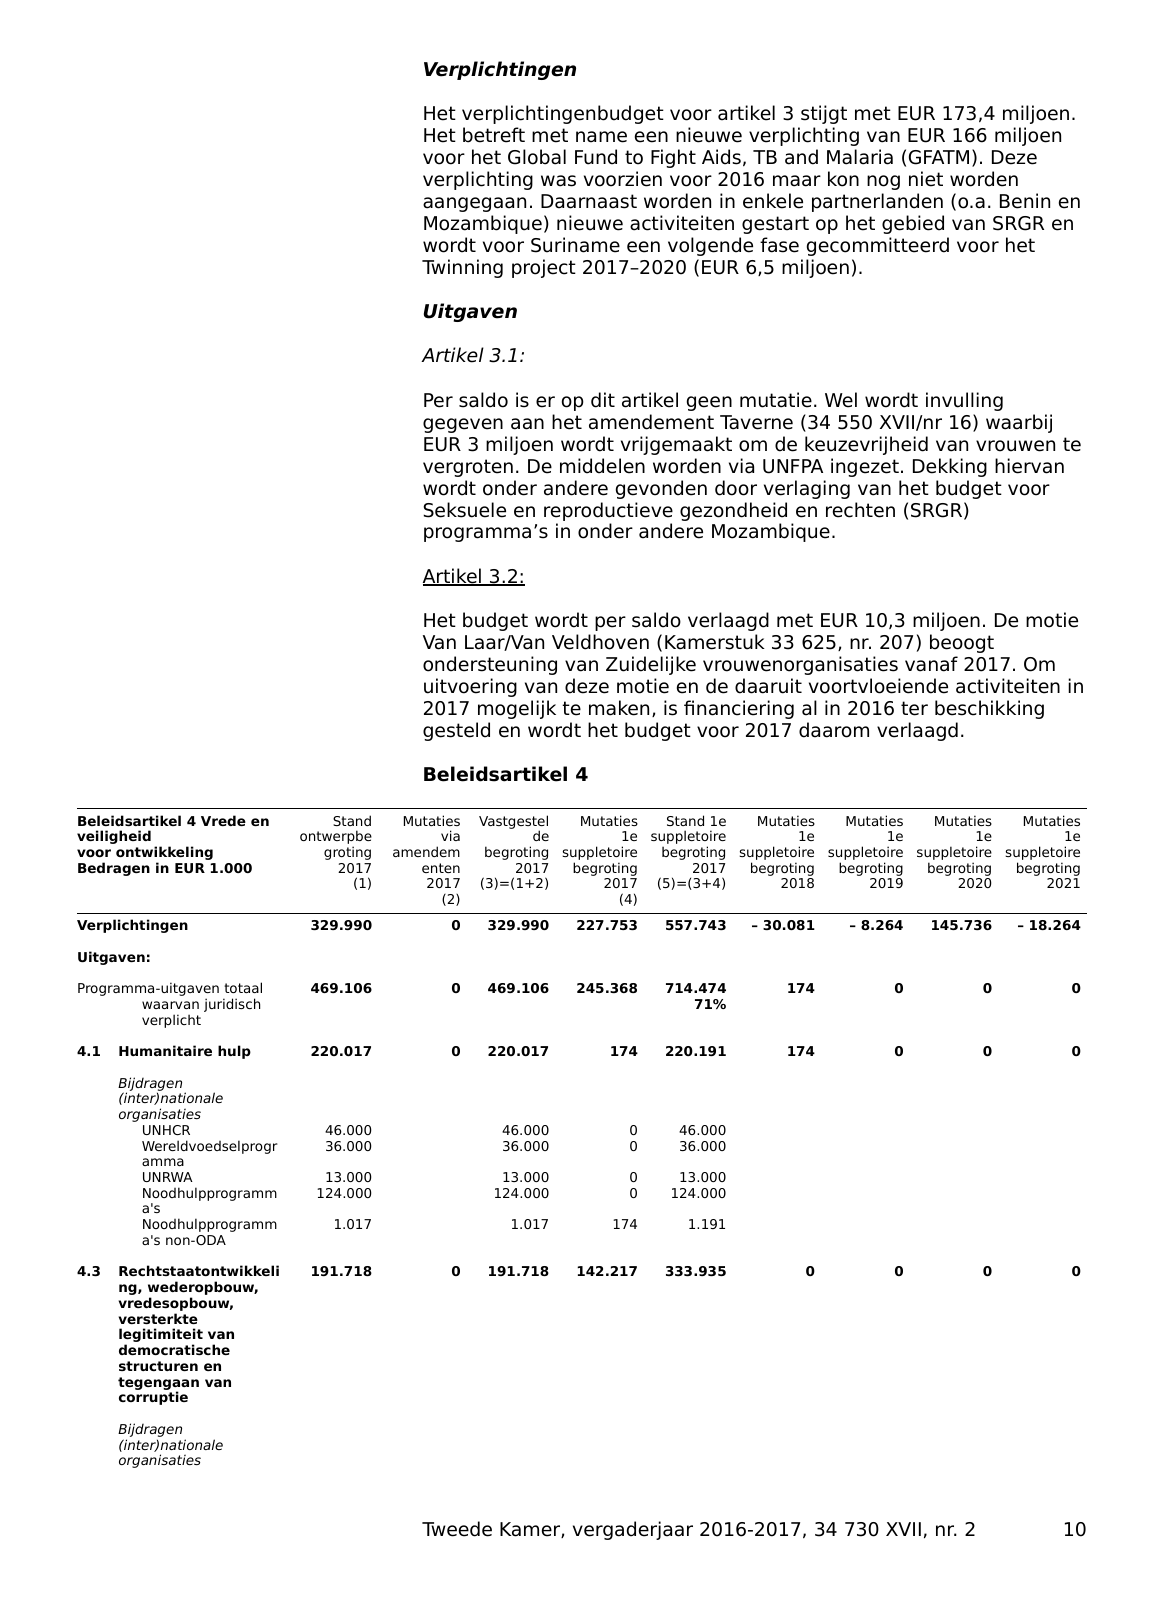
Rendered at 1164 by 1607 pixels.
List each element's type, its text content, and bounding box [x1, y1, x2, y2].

table_cell [998, 1028, 1087, 1044]
table_cell 174 [555, 1217, 644, 1248]
table_cell [555, 1028, 644, 1044]
table_cell [112, 1170, 136, 1186]
table_cell [998, 1217, 1087, 1248]
table_cell 124.000 [466, 1186, 555, 1217]
table_cell [77, 1406, 112, 1422]
table_cell [289, 1422, 378, 1469]
table_cell [909, 965, 998, 981]
table_cell [112, 965, 136, 981]
table_cell [821, 1170, 909, 1186]
table_cell [909, 1170, 998, 1186]
table_cell [732, 1217, 821, 1248]
table_cell [378, 1060, 466, 1076]
table_cell Bijdragen (inter)nationale organisaties [112, 1422, 289, 1469]
table_cell 0 [378, 1044, 466, 1060]
table_cell Humanitaire hulp [112, 1044, 289, 1060]
table_cell [555, 965, 644, 981]
table_cell 0 [998, 1044, 1087, 1060]
table_cell [77, 1060, 112, 1076]
table_cell [644, 1422, 732, 1469]
table_cell [732, 1028, 821, 1044]
table_cell [732, 1186, 821, 1217]
table_cell [289, 1076, 378, 1123]
table_cell 220.191 [644, 1044, 732, 1060]
table_cell Bijdragen (inter)nationale organisaties [112, 1076, 289, 1123]
table_cell [732, 1170, 821, 1186]
table_cell Rechtstaatontwikkeling, wederopbouw, vredesopbouw, versterkte legitimiteit van democratische structuren en tegengaan van corruptie [112, 1264, 289, 1406]
table_cell [466, 965, 555, 981]
table_cell 220.017 [289, 1044, 378, 1060]
table_cell [732, 1406, 821, 1422]
table_cell [821, 965, 909, 981]
table_cell [289, 1028, 378, 1044]
table_cell [77, 1422, 112, 1469]
table_cell 36.000 [289, 1139, 378, 1170]
table_cell [732, 934, 821, 950]
table_cell 145.736 [909, 914, 998, 934]
table_cell [821, 1139, 909, 1170]
table_cell [998, 1076, 1087, 1123]
table_cell 714.474 [644, 981, 732, 997]
table_cell [378, 1422, 466, 1469]
table_cell [732, 997, 821, 1028]
table_cell [644, 1028, 732, 1044]
table_cell 13.000 [289, 1170, 378, 1186]
table_cell [909, 1060, 998, 1076]
table_cell 46.000 [644, 1123, 732, 1138]
table_cell 0 [378, 1264, 466, 1406]
table_cell 46.000 [289, 1123, 378, 1138]
table_header Stand ontwerpbegroting 2017 (1) [289, 809, 378, 912]
table_cell [909, 1123, 998, 1138]
table_cell [732, 1249, 821, 1264]
table_cell 0 [998, 981, 1087, 997]
table_cell 557.743 [644, 914, 732, 934]
table_cell [112, 1028, 136, 1044]
table_cell [821, 1076, 909, 1123]
table_cell [644, 950, 732, 965]
table_cell 1.017 [289, 1217, 378, 1248]
table_cell [289, 1406, 378, 1422]
table_cell [289, 1060, 378, 1076]
table_cell [555, 1406, 644, 1422]
table_cell [136, 1249, 289, 1264]
table_cell 0 [821, 1264, 909, 1406]
table_cell [555, 934, 644, 950]
table_cell 333.935 [644, 1264, 732, 1406]
table_cell [77, 1170, 112, 1186]
table_cell [112, 1139, 136, 1170]
table_cell 0 [555, 1139, 644, 1170]
table_cell [821, 1060, 909, 1076]
table_cell 0 [555, 1170, 644, 1186]
table_cell Wereldvoedselprogramma [136, 1139, 289, 1170]
table_cell [112, 1249, 136, 1264]
table_cell [466, 1422, 555, 1469]
table_cell [77, 997, 112, 1028]
table_cell [378, 965, 466, 981]
table_cell [112, 934, 136, 950]
table_header Beleidsartikel 4 Vrede en veiligheid voor ontwikkeling Bedragen in EUR 1.000 [77, 809, 289, 912]
table_cell [378, 1406, 466, 1422]
table_cell 4.3 [77, 1264, 112, 1406]
table_cell Noodhulpprogramma's non-ODA [136, 1217, 289, 1248]
table_cell [555, 950, 644, 965]
table_cell [112, 1186, 136, 1217]
table_cell [998, 997, 1087, 1028]
table_cell [466, 997, 555, 1028]
table_cell 124.000 [644, 1186, 732, 1217]
table_cell 174 [732, 981, 821, 997]
table_cell [732, 1060, 821, 1076]
table_cell [732, 950, 821, 965]
table_cell [112, 997, 136, 1028]
table_cell [909, 997, 998, 1028]
table_cell [998, 1422, 1087, 1469]
table_cell Noodhulpprogramma's [136, 1186, 289, 1217]
subtitle Beleidsartikel 4 [422, 764, 1087, 786]
table_cell 36.000 [466, 1139, 555, 1170]
table_cell [644, 1249, 732, 1264]
table_cell [555, 1249, 644, 1264]
table_cell [289, 965, 378, 981]
table_cell [821, 1249, 909, 1264]
text Het verplichtingenbudget voor artikel 3 stijgt met EUR 173,4 miljoen. Het betreft met name een nieuwe verplichting van EUR 166 miljoen voor het Global Fund to Fight Aids, TB and Malaria (GFATM). Deze verplichting was voorzien voor 2016 maar kon nog niet worden aangegaan. Daarnaast worden in enkele partnerlanden (o.a. Benin en Mozambique) nieuwe activiteiten gestart op het gebied van SRGR en wordt voor Suriname een volgende fase gecommitteerd voor het Twinning project 2017–2020 (EUR 6,5 miljoen). [422, 103, 1087, 279]
table_cell 0 [378, 914, 466, 934]
table_cell [998, 1060, 1087, 1076]
table_cell [998, 1139, 1087, 1170]
table_cell [909, 1422, 998, 1469]
table_cell [378, 1186, 466, 1217]
table_cell [466, 934, 555, 950]
subtitle Verplichtingen [422, 59, 1087, 81]
table_cell [821, 1186, 909, 1217]
text Het budget wordt per saldo verlaagd met EUR 10,3 miljoen. De motie Van Laar/Van Veldhoven (Kamerstuk 33 625, nr. 207) beoogt ondersteuning van Zuidelijke vrouwenorganisaties vanaf 2017. Om uitvoering van deze motie en de daaruit voortvloeiende activiteiten in 2017 mogelijk te maken, is financiering al in 2016 ter beschikking gesteld en wordt het budget voor 2017 daarom verlaagd. [422, 610, 1087, 742]
table_cell [289, 1249, 378, 1264]
table_cell [644, 965, 732, 981]
table_cell – 8.264 [821, 914, 909, 934]
table_header Mutaties 1e suppletoire begroting 2020 [909, 809, 998, 912]
table_cell Uitgaven: [77, 950, 289, 965]
table_cell [909, 934, 998, 950]
table_cell Programma-uitgaven totaal [77, 981, 289, 997]
table_cell [909, 1028, 998, 1044]
table_cell [136, 934, 289, 950]
table_cell [77, 1076, 112, 1123]
table_cell 0 [378, 981, 466, 997]
table_cell 0 [555, 1123, 644, 1138]
table_cell [378, 1217, 466, 1248]
table_cell [555, 1060, 644, 1076]
table_cell [821, 1028, 909, 1044]
table_cell [289, 997, 378, 1028]
table_cell 1.191 [644, 1217, 732, 1248]
table_cell – 18.264 [998, 914, 1087, 934]
table_cell 469.106 [466, 981, 555, 997]
table_cell 227.753 [555, 914, 644, 934]
table_cell [909, 1406, 998, 1422]
table_cell [998, 934, 1087, 950]
table_cell 0 [998, 1264, 1087, 1406]
table_cell [732, 1422, 821, 1469]
table_cell 71% [644, 997, 732, 1028]
table_cell 13.000 [644, 1170, 732, 1186]
table_cell 46.000 [466, 1123, 555, 1138]
table_cell UNRWA [136, 1170, 289, 1186]
table_cell [644, 934, 732, 950]
table_header Mutaties via amendementen 2017 (2) [378, 809, 466, 912]
table_header Vastgestelde begroting 2017 (3)=(1+2) [466, 809, 555, 912]
table_cell [378, 1249, 466, 1264]
table_cell 0 [555, 1186, 644, 1217]
table_cell [998, 965, 1087, 981]
table_cell 220.017 [466, 1044, 555, 1060]
table_cell [998, 1406, 1087, 1422]
table_cell [732, 1076, 821, 1123]
table_cell 0 [821, 981, 909, 997]
table_cell 1.017 [466, 1217, 555, 1248]
table_cell 0 [909, 1264, 998, 1406]
table_cell – 30.081 [732, 914, 821, 934]
table_cell [136, 1406, 289, 1422]
table_cell [998, 1170, 1087, 1186]
table_cell [136, 1060, 289, 1076]
table_cell [378, 1076, 466, 1123]
table_cell 36.000 [644, 1139, 732, 1170]
table_cell [821, 1422, 909, 1469]
table_cell [821, 1406, 909, 1422]
table_cell [998, 1249, 1087, 1264]
table_cell [998, 1123, 1087, 1138]
table_cell [821, 1217, 909, 1248]
table_header Mutaties 1e suppletoire begroting 2021 [998, 809, 1087, 912]
table_cell 174 [555, 1044, 644, 1060]
table_cell [378, 1028, 466, 1044]
table_cell [378, 997, 466, 1028]
table_cell 191.718 [466, 1264, 555, 1406]
table_cell [378, 1139, 466, 1170]
table_cell [77, 1123, 112, 1138]
table_cell [732, 1139, 821, 1170]
table_cell [466, 1076, 555, 1123]
table_cell [378, 934, 466, 950]
subtitle Artikel 3.1: [422, 345, 1087, 367]
table_cell UNHCR [136, 1123, 289, 1138]
table_cell [289, 950, 378, 965]
table_cell 124.000 [289, 1186, 378, 1217]
table_cell [289, 934, 378, 950]
table_cell [555, 997, 644, 1028]
table_cell 245.368 [555, 981, 644, 997]
table_cell [466, 1028, 555, 1044]
table_cell 0 [909, 1044, 998, 1060]
subtitle Uitgaven [422, 301, 1087, 323]
text Per saldo is er op dit artikel geen mutatie. Wel wordt invulling gegeven aan het amendement Taverne (34 550 XVII/nr 16) waarbij EUR 3 miljoen wordt vrijgemaakt om de keuzevrijheid van vrouwen te vergroten. De middelen worden via UNFPA ingezet. Dekking hiervan wordt onder andere gevonden door verlaging van het budget voor Seksuele en reproductieve gezondheid en rechten (SRGR) programma’s in onder andere Mozambique. [422, 389, 1087, 543]
table_cell [77, 1139, 112, 1170]
table_cell [466, 1406, 555, 1422]
table_cell 329.990 [289, 914, 378, 934]
table_cell [909, 1076, 998, 1123]
table_cell [998, 950, 1087, 965]
table_cell [112, 1406, 136, 1422]
table_cell 329.990 [466, 914, 555, 934]
table_cell [77, 934, 112, 950]
table_cell [77, 1186, 112, 1217]
table_cell [136, 965, 289, 981]
table_cell [466, 1249, 555, 1264]
table_cell [555, 1422, 644, 1469]
subtitle Artikel 3.2: [422, 566, 1087, 588]
table_cell 191.718 [289, 1264, 378, 1406]
table_cell 0 [732, 1264, 821, 1406]
table_cell [466, 950, 555, 965]
table_cell [77, 1028, 112, 1044]
table_header Stand 1e suppletoire begroting 2017 (5)=(3+4) [644, 809, 732, 912]
table_cell [466, 1060, 555, 1076]
table_cell 0 [909, 981, 998, 997]
table_cell [998, 1186, 1087, 1217]
table_header Mutaties 1e suppletoire begroting 2017 (4) [555, 809, 644, 912]
table_cell 13.000 [466, 1170, 555, 1186]
table_cell 469.106 [289, 981, 378, 997]
table_cell [821, 997, 909, 1028]
table_cell [112, 1060, 136, 1076]
table_cell [909, 1186, 998, 1217]
table_cell [909, 1139, 998, 1170]
table_cell 0 [821, 1044, 909, 1060]
table_cell 142.217 [555, 1264, 644, 1406]
table_cell [378, 950, 466, 965]
table_cell [909, 950, 998, 965]
table_cell [821, 1123, 909, 1138]
table_header Mutaties 1e suppletoire begroting 2018 [732, 809, 821, 912]
table_cell 174 [732, 1044, 821, 1060]
table_cell [378, 1170, 466, 1186]
table_cell [644, 1060, 732, 1076]
table_cell [77, 965, 112, 981]
table_header Mutaties 1e suppletoire begroting 2019 [821, 809, 909, 912]
table_cell [821, 934, 909, 950]
table_cell [821, 950, 909, 965]
table_cell [909, 1217, 998, 1248]
table_cell [732, 965, 821, 981]
table_cell waarvan juridisch verplicht [136, 997, 289, 1028]
table_cell [644, 1406, 732, 1422]
table_cell Verplichtingen [77, 914, 289, 934]
table_cell [136, 1028, 289, 1044]
table_cell [909, 1249, 998, 1264]
table_cell [112, 1123, 136, 1138]
table_cell 4.1 [77, 1044, 112, 1060]
table_cell [112, 1217, 136, 1248]
table_cell [555, 1076, 644, 1123]
table_cell [77, 1217, 112, 1248]
table_cell [732, 1123, 821, 1138]
table_cell [77, 1249, 112, 1264]
table_cell [378, 1123, 466, 1138]
table_cell [644, 1076, 732, 1123]
